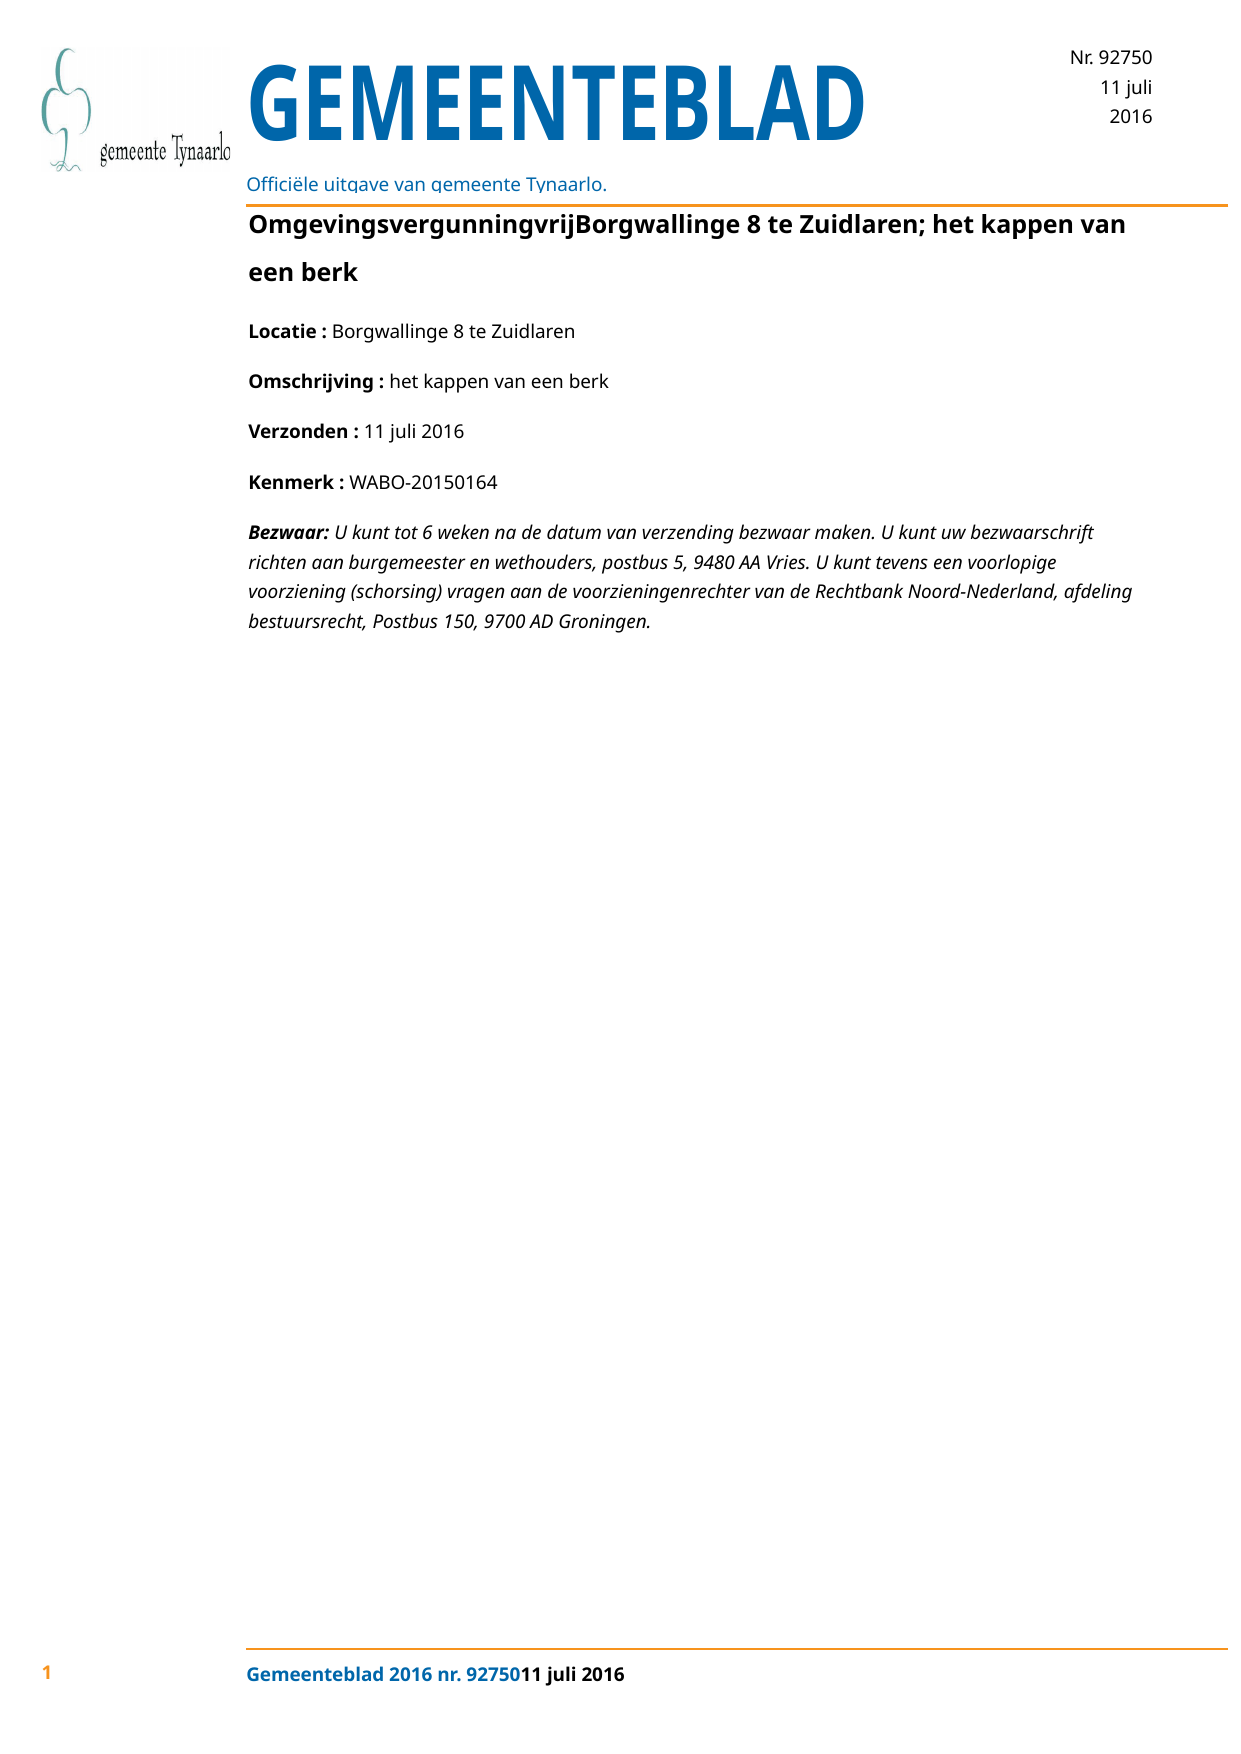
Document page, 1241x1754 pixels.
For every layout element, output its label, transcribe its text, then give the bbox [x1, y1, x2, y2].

text Kenmerk : WABO-20150164 [248, 469, 1152, 495]
picture [41, 47, 231, 172]
text Verzonden : 11 juli 2016 [248, 419, 1152, 444]
text Omschrijving : het kappen van een berk [248, 368, 1152, 394]
text Bezwaar: U kunt tot 6 weken na de datum van verzending bezwaar maken. U kunt uw bezwaarschrift richten aan burgemeester en wethouders, postbus 5, 9480 AA Vries. U kunt tevens een voorlopige voorziening (schorsing) vragen aan de voorzieningenrechter van de Rechtbank Noord-Nederland, afdeling bestuursrecht, Postbus 150, 9700 AD Groningen. [248, 519, 1152, 634]
text Locatie : Borgwallinge 8 te Zuidlaren [248, 318, 1152, 344]
text OmgevingsvergunningvrijBorgwallinge 8 te Zuidlaren; het kappen van een berk [248, 207, 1152, 288]
